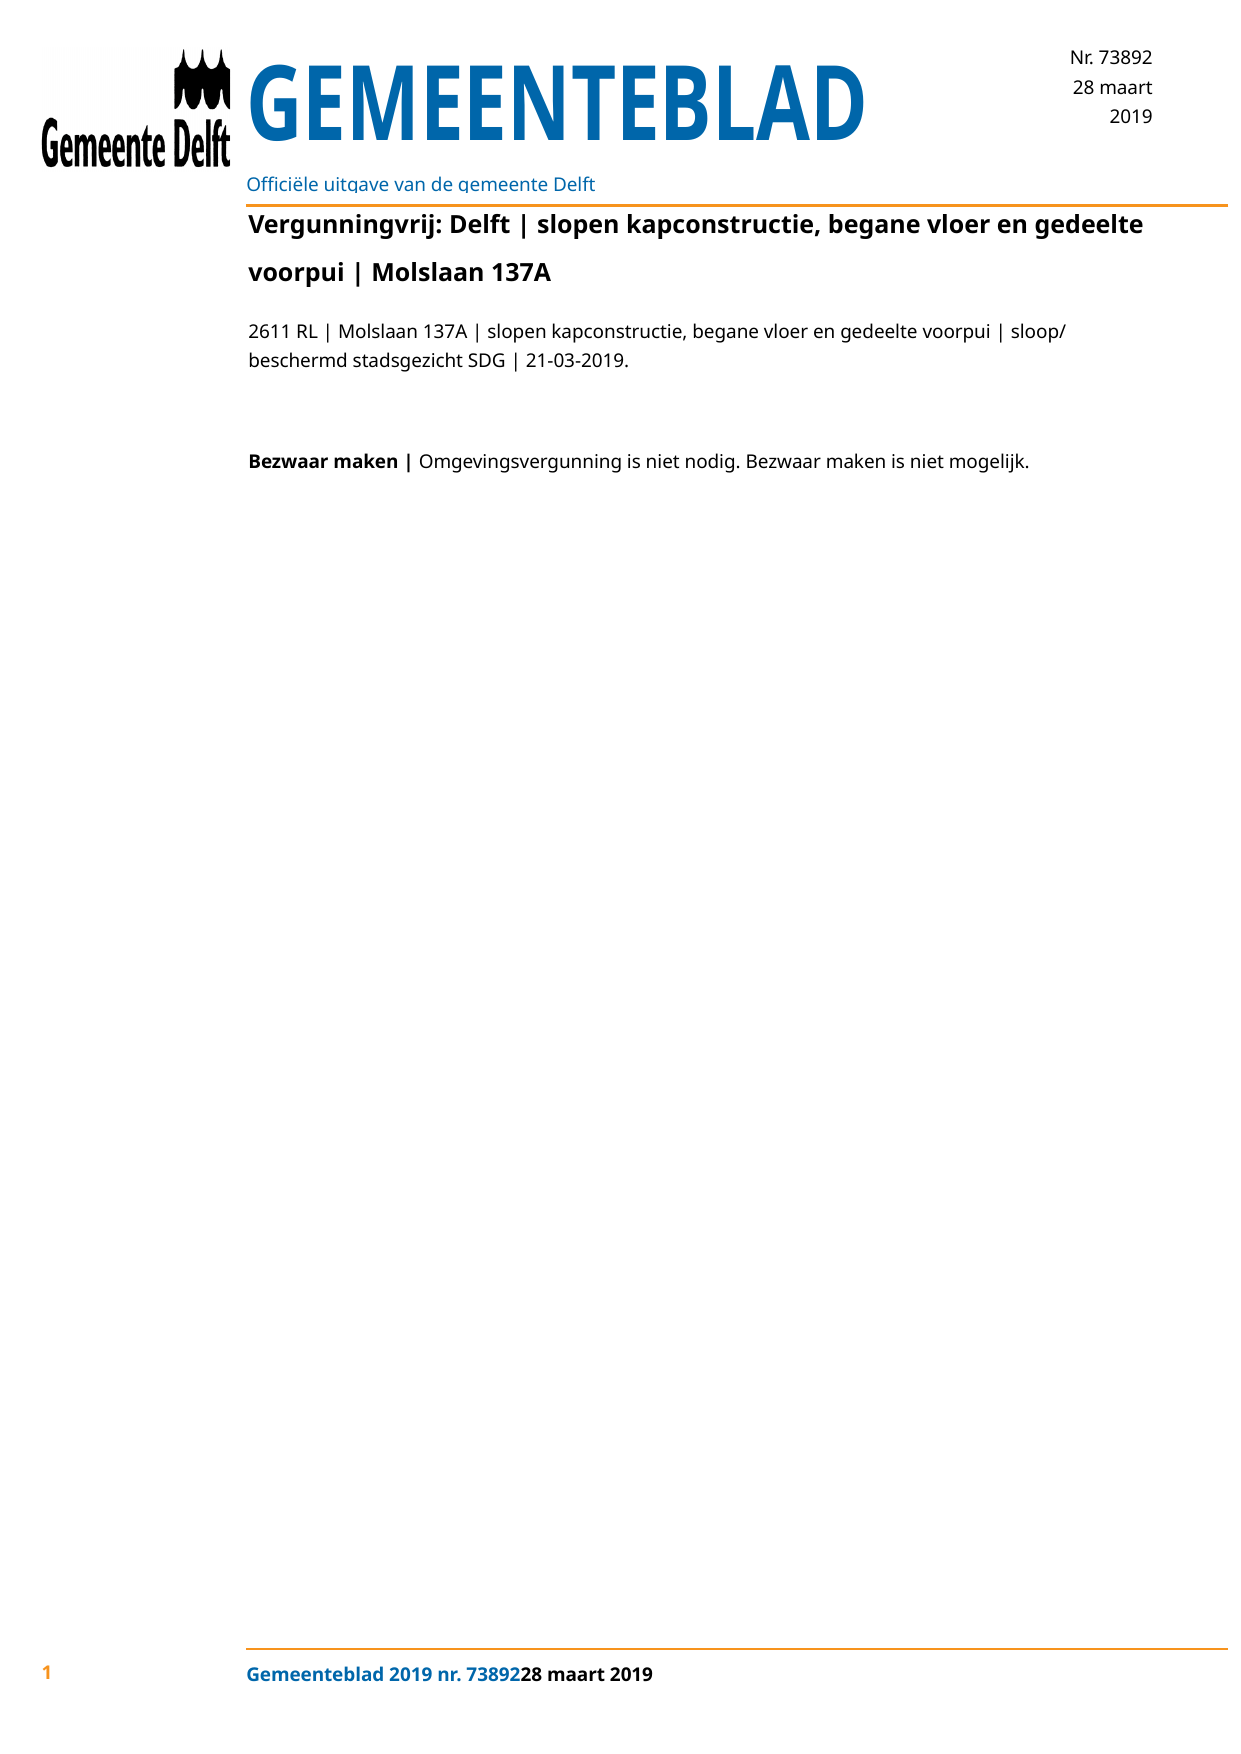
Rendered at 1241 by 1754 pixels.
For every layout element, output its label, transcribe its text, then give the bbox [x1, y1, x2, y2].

text 2611 RL | Molslaan 137A | slopen kapconstructie, begane vloer en gedeelte voorpui | sloop/ beschermd stadsgezicht SDG | 21-03-2019. [248, 318, 1152, 373]
text Bezwaar maken | Omgevingsvergunning is niet nodig. Bezwaar maken is niet mogelijk. [248, 448, 1152, 474]
text Vergunningvrij: Delft | slopen kapconstructie, begane vloer en gedeelte voorpui | Molslaan 137A [248, 207, 1152, 288]
picture [41, 47, 231, 172]
